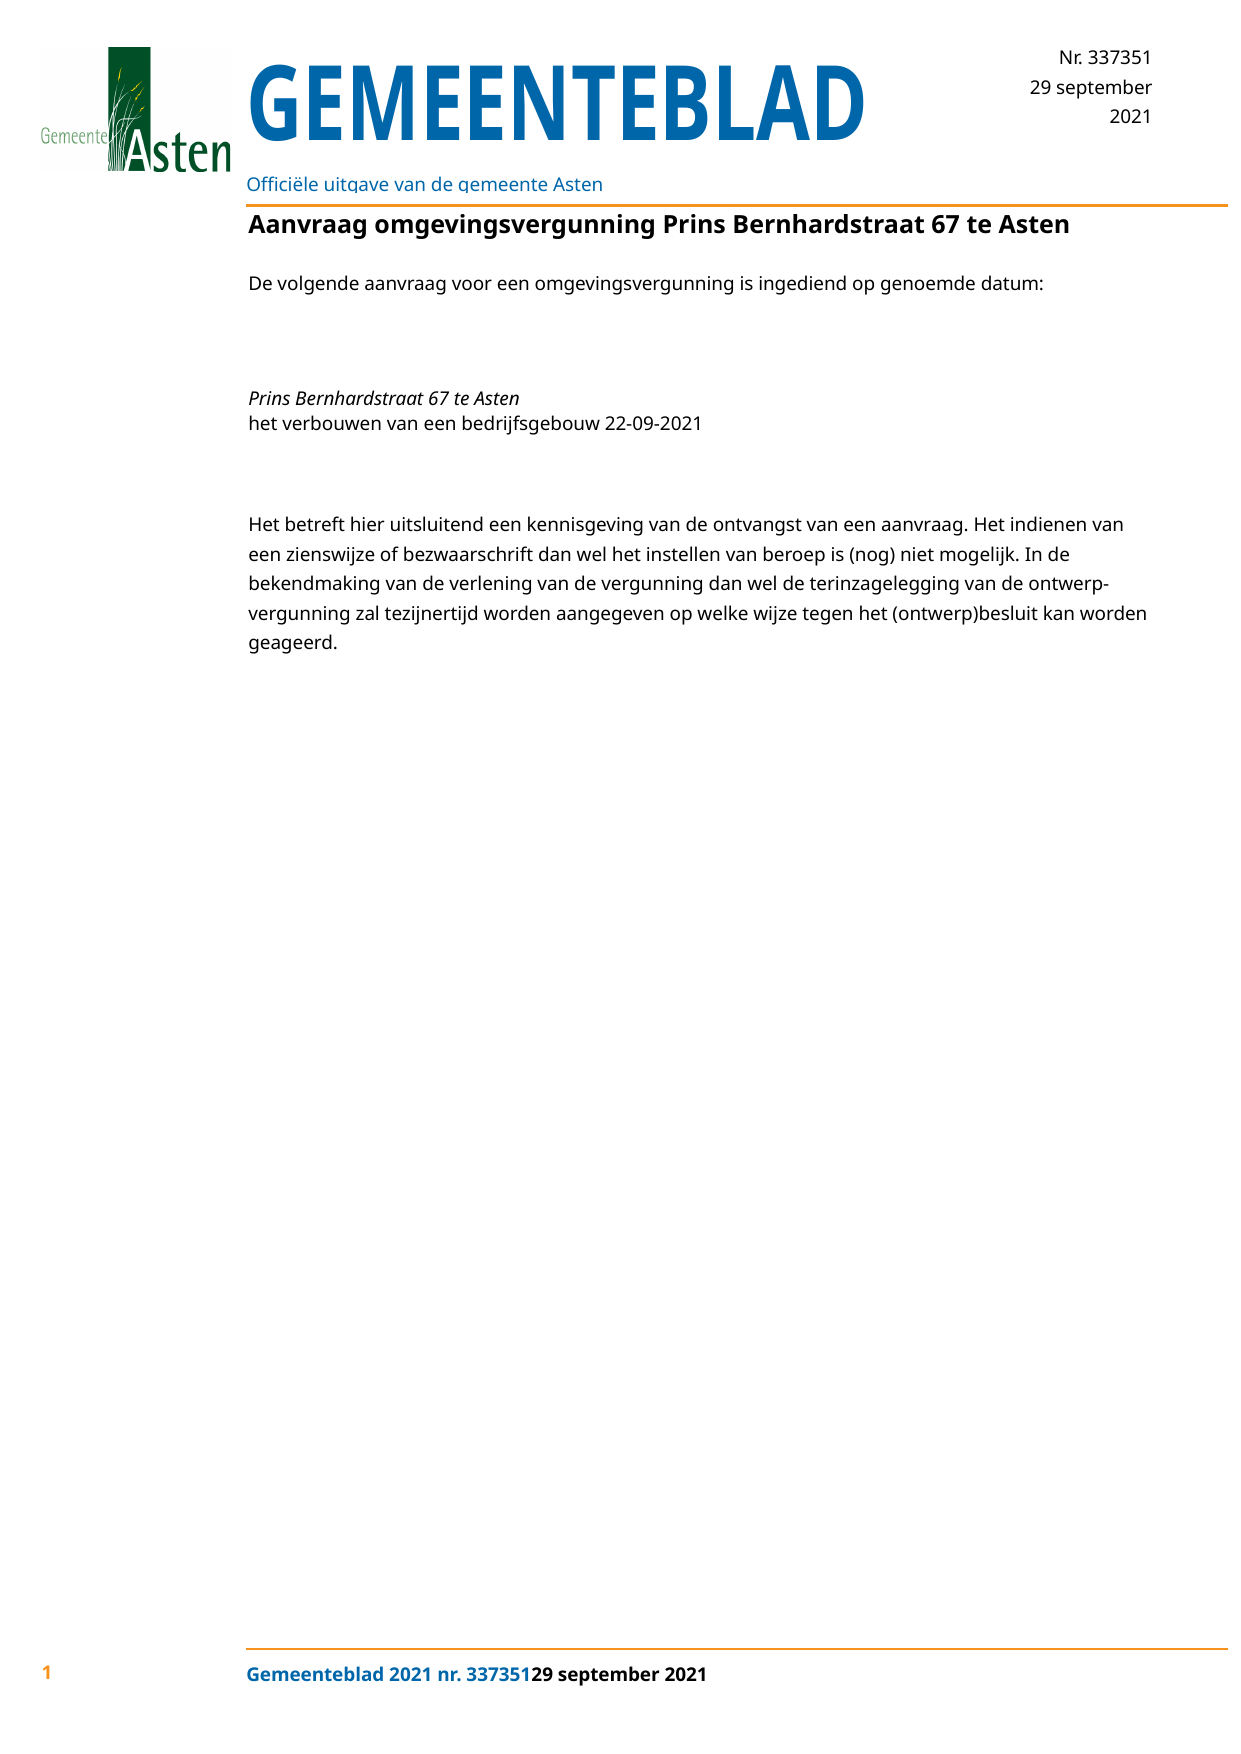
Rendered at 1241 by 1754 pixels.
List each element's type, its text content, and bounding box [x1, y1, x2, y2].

picture [41, 47, 231, 172]
text Het betreft hier uitsluitend een kennisgeving van de ontvangst van een aanvraag. Het indienen van een zienswijze of bezwaarschrift dan wel het instellen van beroep is (nog) niet mogelijk. In de bekendmaking van de verlening van de vergunning dan wel de terinzagelegging van de ontwerp-vergunning zal tezijnertijd worden aangegeven op welke wijze tegen het (ontwerp)besluit kan worden geageerd. [248, 511, 1152, 655]
text Aanvraag omgevingsvergunning Prins Bernhardstraat 67 te Asten [248, 207, 1152, 241]
text het verbouwen van een bedrijfsgebouw 22-09-2021 [248, 410, 1152, 436]
text Prins Bernhardstraat 67 te Asten [248, 385, 1152, 410]
text De volgende aanvraag voor een omgevingsvergunning is ingediend op genoemde datum: [248, 270, 1152, 296]
